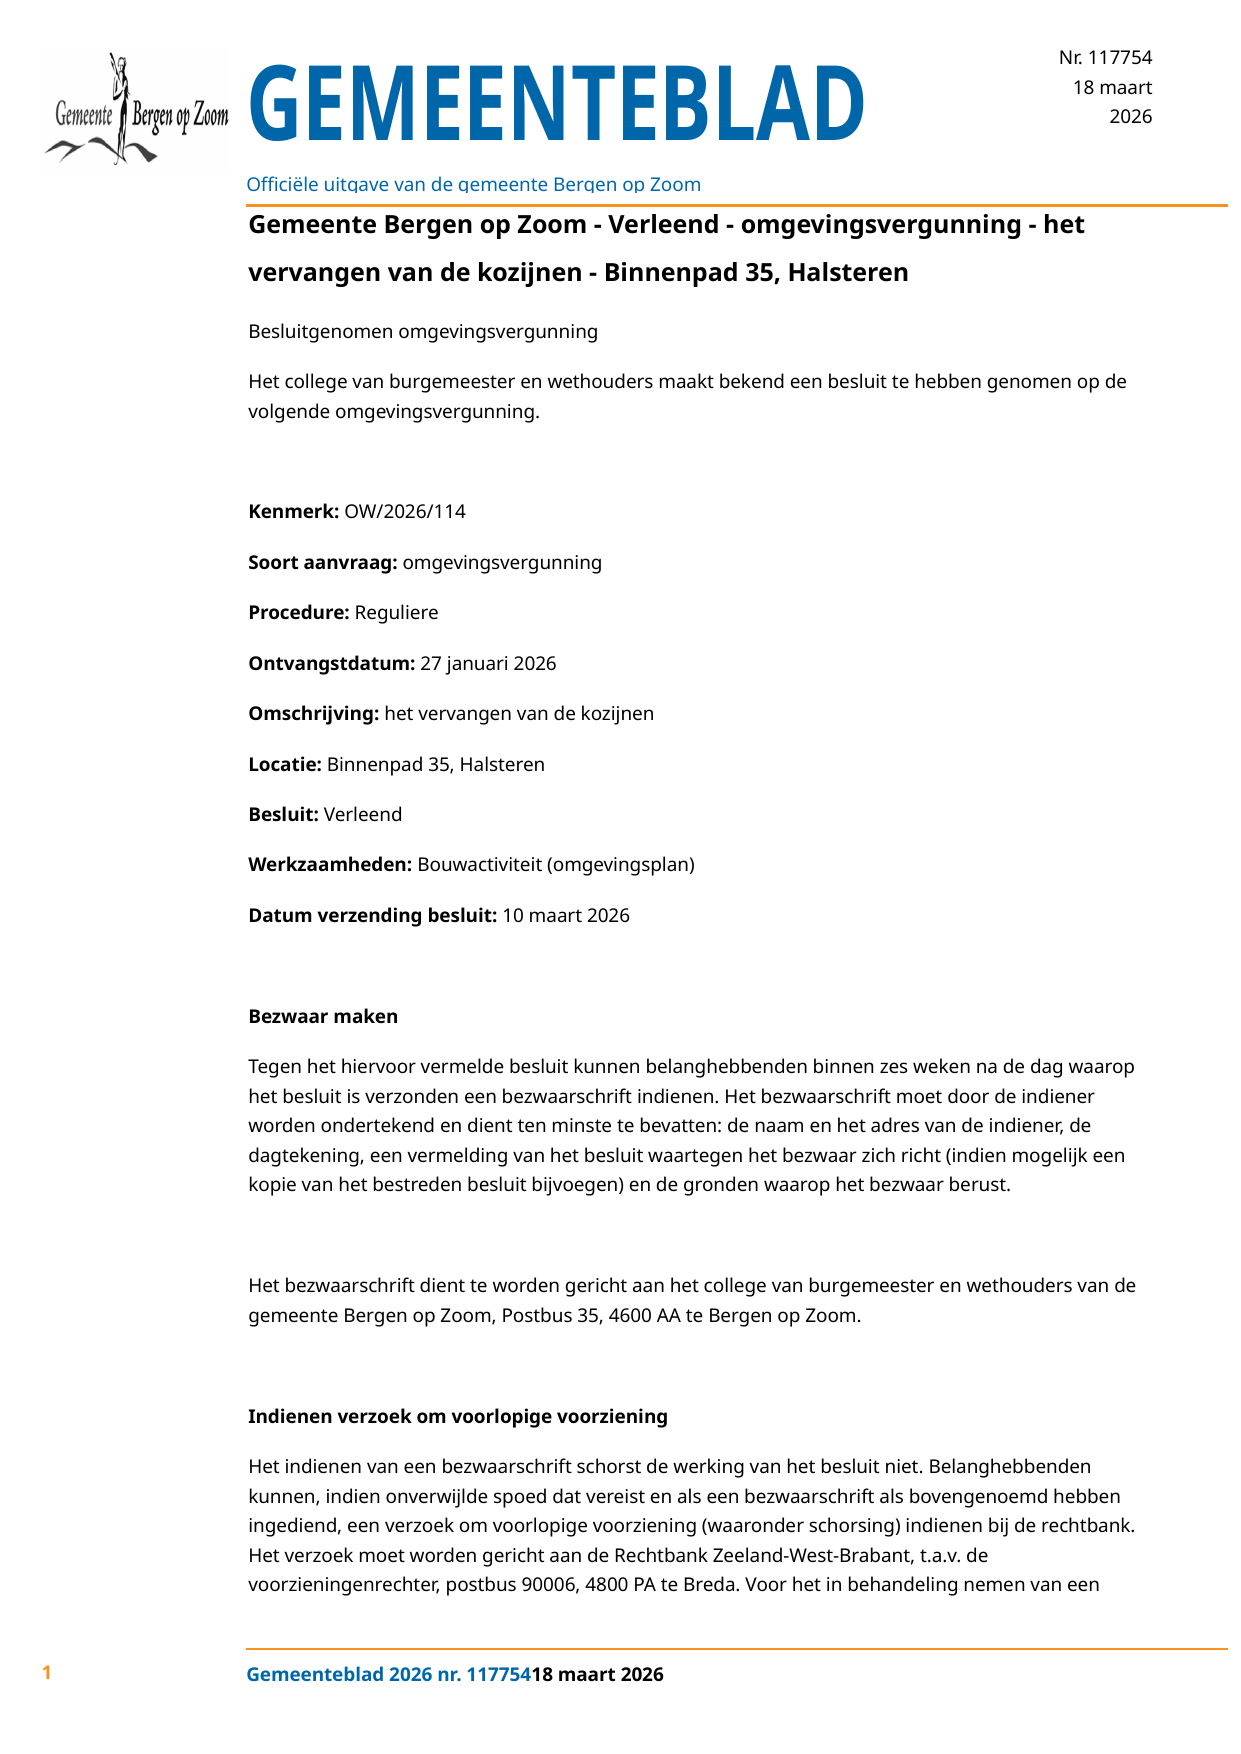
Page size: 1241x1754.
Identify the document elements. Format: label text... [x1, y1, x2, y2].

text Het bezwaarschrift dient te worden gericht aan het college van burgemeester en wethouders van de gemeente Bergen op Zoom, Postbus 35, 4600 AA te Bergen op Zoom. [248, 1272, 1152, 1328]
text Omschrijving: het vervangen van de kozijnen [248, 700, 1152, 726]
text Ontvangstdatum: 27 januari 2026 [248, 650, 1152, 676]
text Tegen het hiervoor vermelde besluit kunnen belanghebbenden binnen zes weken na de dag waarop het besluit is verzonden een bezwaarschrift indienen. Het bezwaarschrift moet door de indiener worden ondertekend en dient ten minste te bevatten: de naam en het adres van de indiener, de dagtekening, een vermelding van het besluit waartegen het bezwaar zich richt (indien mogelijk een kopie van het bestreden besluit bijvoegen) en de gronden waarop het bezwaar berust. [248, 1053, 1152, 1197]
text Besluit: Verleend [248, 801, 1152, 827]
text Locatie: Binnenpad 35, Halsteren [248, 751, 1152, 777]
picture [41, 47, 231, 172]
text Indienen verzoek om voorlopige voorziening [248, 1403, 1152, 1429]
text Werkzaamheden: Bouwactiviteit (omgevingsplan) [248, 852, 1152, 877]
text Bezwaar maken [248, 1003, 1152, 1029]
text Gemeente Bergen op Zoom - Verleend - omgevingsvergunning - het vervangen van de kozijnen - Binnenpad 35, Halsteren [248, 207, 1152, 288]
text Kenmerk: OW/2026/114 [248, 499, 1152, 524]
text Het indienen van een bezwaarschrift schorst de werking van het besluit niet. Belanghebbenden kunnen, indien onverwijlde spoed dat vereist en als een bezwaarschrift als bovengenoemd hebben ingediend, een verzoek om voorlopige voorziening (waaronder schorsing) indienen bij de rechtbank. Het verzoek moet worden gericht aan de Rechtbank Zeeland-West-Brabant, t.a.v. de voorzieningenrechter, postbus 90006, 4800 PA te Breda. Voor het in behandeling nemen van een [248, 1453, 1152, 1597]
text Het college van burgemeester en wethouders maakt bekend een besluit te hebben genomen op de volgende omgevingsvergunning. [248, 368, 1152, 424]
text Datum verzending besluit: 10 maart 2026 [248, 902, 1152, 928]
text Procedure: Reguliere [248, 599, 1152, 625]
text Besluitgenomen omgevingsvergunning [248, 318, 1152, 344]
text Soort aanvraag: omgevingsvergunning [248, 549, 1152, 575]
